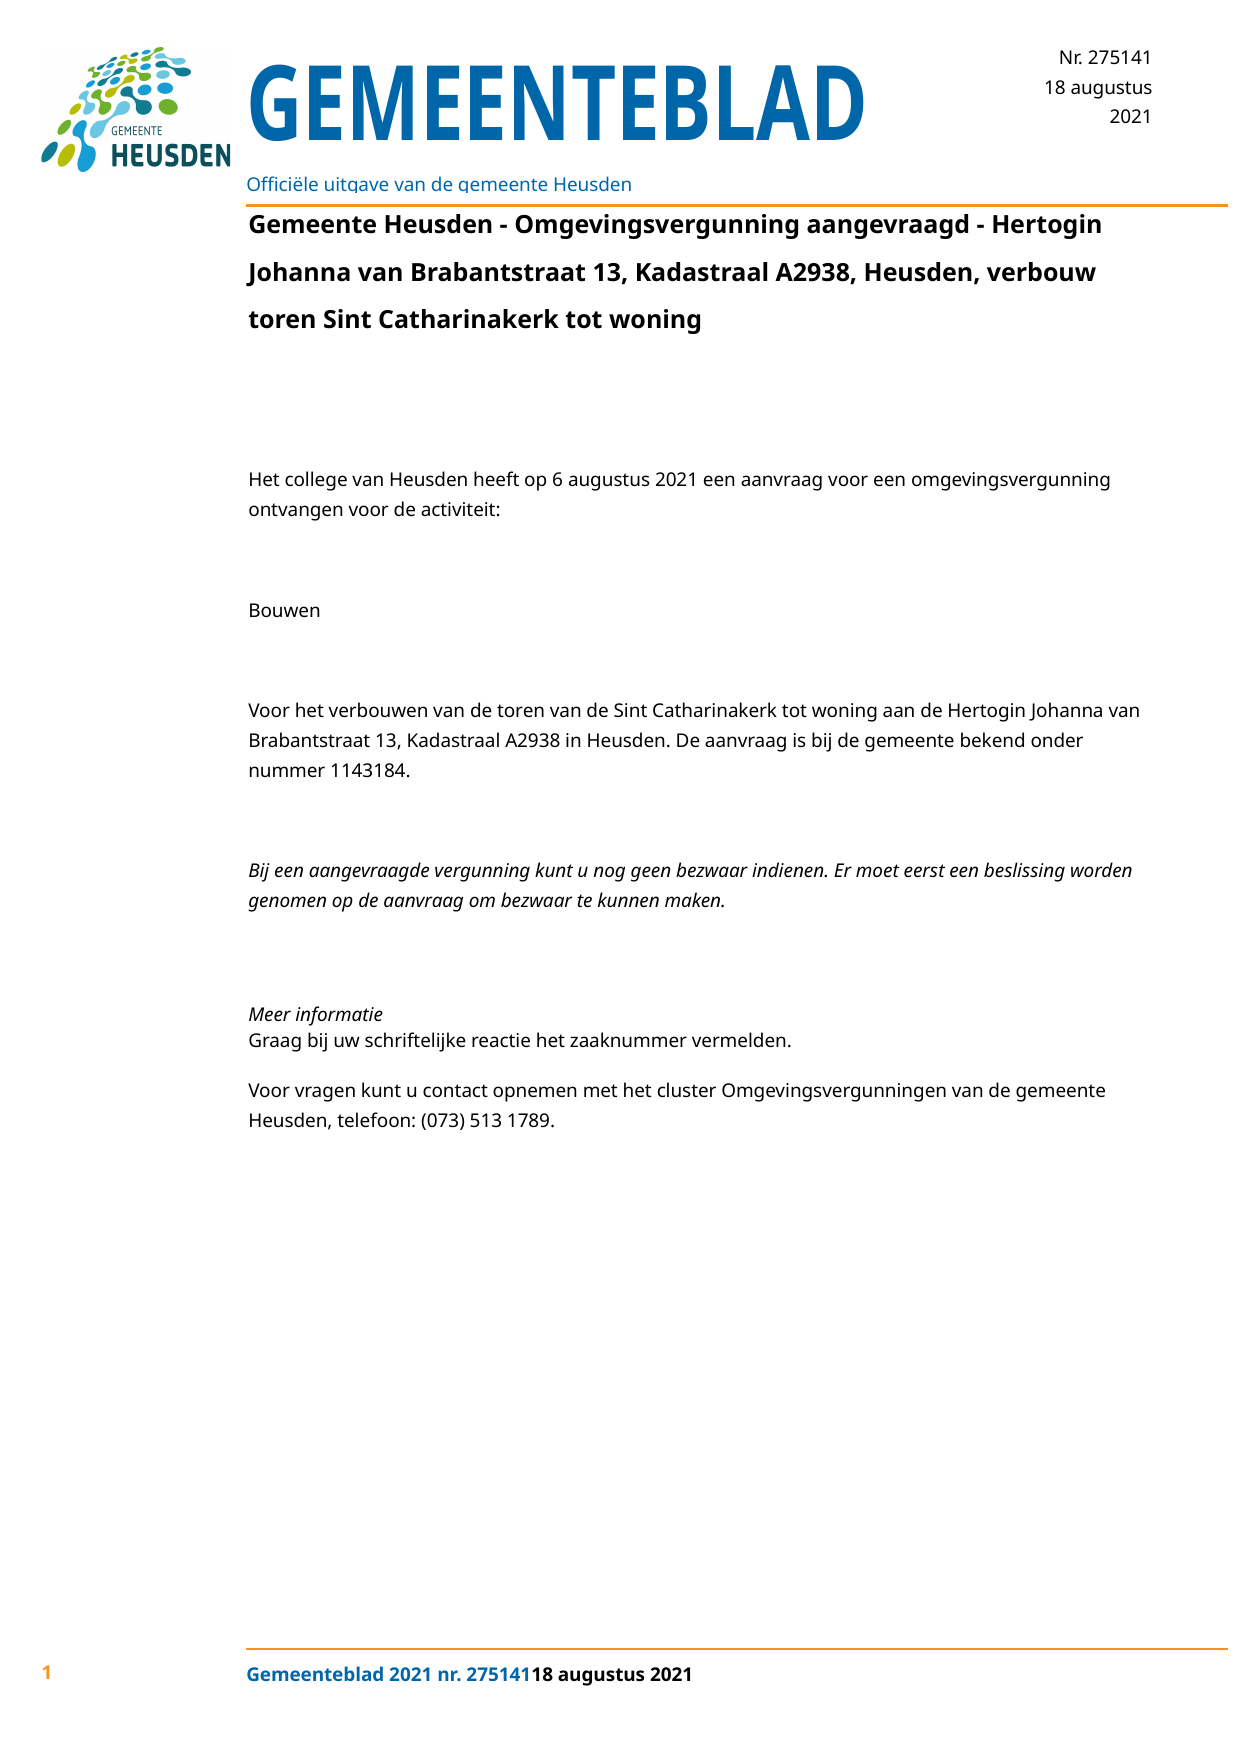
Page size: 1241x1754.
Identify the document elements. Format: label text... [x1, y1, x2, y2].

picture [41, 47, 231, 172]
text Voor het verbouwen van de toren van de Sint Catharinakerk tot woning aan de Hertogin Johanna van Brabantstraat 13, Kadastraal A2938 in Heusden. De aanvraag is bij de gemeente bekend onder nummer 1143184. [248, 698, 1152, 782]
text Meer informatie [248, 1002, 1152, 1027]
text Het college van Heusden heeft op 6 augustus 2021 een aanvraag voor een omgevingsvergunning ontvangen voor de activiteit: [248, 466, 1152, 522]
text Bouwen [248, 597, 1152, 622]
text Graag bij uw schriftelijke reactie het zaaknummer vermelden. [248, 1027, 1152, 1053]
text Gemeente Heusden - Omgevingsvergunning aangevraagd - Hertogin Johanna van Brabantstraat 13, Kadastraal A2938, Heusden, verbouw toren Sint Catharinakerk tot woning [248, 207, 1152, 336]
text Voor vragen kunt u contact opnemen met het cluster Omgevingsvergunningen van de gemeente Heusden, telefoon: (073) 513 1789. [248, 1078, 1152, 1133]
text Bij een aangevraagde vergunning kunt u nog geen bezwaar indienen. Er moet eerst een beslissing worden genomen op de aanvraag om bezwaar te kunnen maken. [248, 858, 1152, 913]
